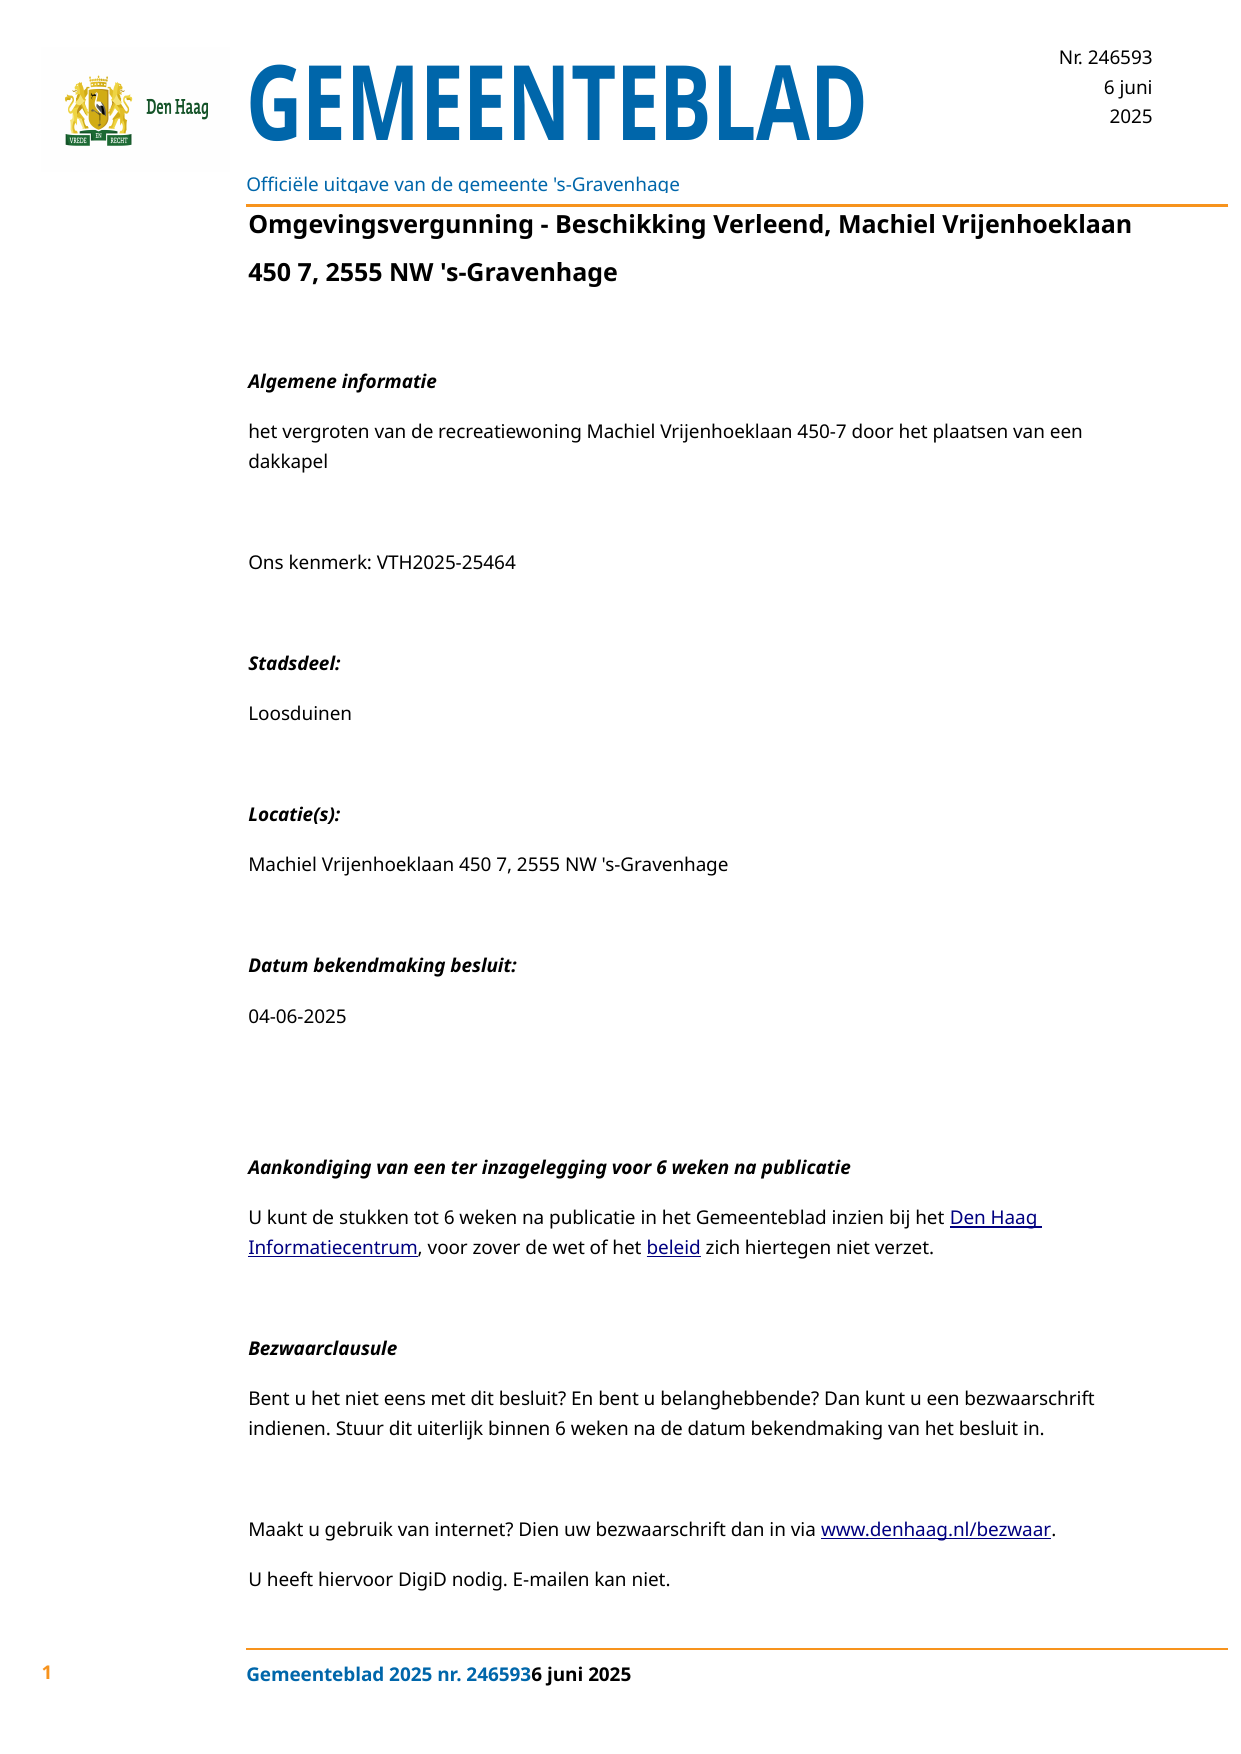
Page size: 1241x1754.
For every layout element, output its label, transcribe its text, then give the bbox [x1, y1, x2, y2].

text Bezwaarclausule [248, 1335, 1152, 1361]
text Machiel Vrijenhoeklaan 450 7, 2555 NW 's-Gravenhage [248, 852, 1152, 877]
text U kunt de stukken tot 6 weken na publicatie in het Gemeenteblad inzien bij het Den Haag Informatiecentrum, voor zover de wet of het beleid zich hiertegen niet verzet. [248, 1204, 1152, 1260]
text Maakt u gebruik van internet? Dien uw bezwaarschrift dan in via www.denhaag.nl/bezwaar. [248, 1516, 1152, 1542]
text Bent u het niet eens met dit besluit? En bent u belanghebbende? Dan kunt u een bezwaarschrift indienen. Stuur dit uiterlijk binnen 6 weken na de datum bekendmaking van het besluit in. [248, 1385, 1152, 1441]
text het vergroten van de recreatiewoning Machiel Vrijenhoeklaan 450-7 door het plaatsen van een dakkapel [248, 419, 1152, 474]
picture [41, 47, 231, 172]
text 04-06-2025 [248, 1003, 1152, 1029]
text Datum bekendmaking besluit: [248, 952, 1152, 978]
text Stadsdeel: [248, 650, 1152, 676]
text U heeft hiervoor DigiD nodig. E-mailen kan niet. [248, 1566, 1152, 1592]
text Loosduinen [248, 700, 1152, 726]
text Ons kenmerk: VTH2025-25464 [248, 549, 1152, 575]
text Aankondiging van een ter inzagelegging voor 6 weken na publicatie [248, 1154, 1152, 1180]
text Omgevingsvergunning - Beschikking Verleend, Machiel Vrijenhoeklaan 450 7, 2555 NW 's-Gravenhage [248, 207, 1152, 288]
text Algemene informatie [248, 368, 1152, 394]
text Locatie(s): [248, 801, 1152, 827]
